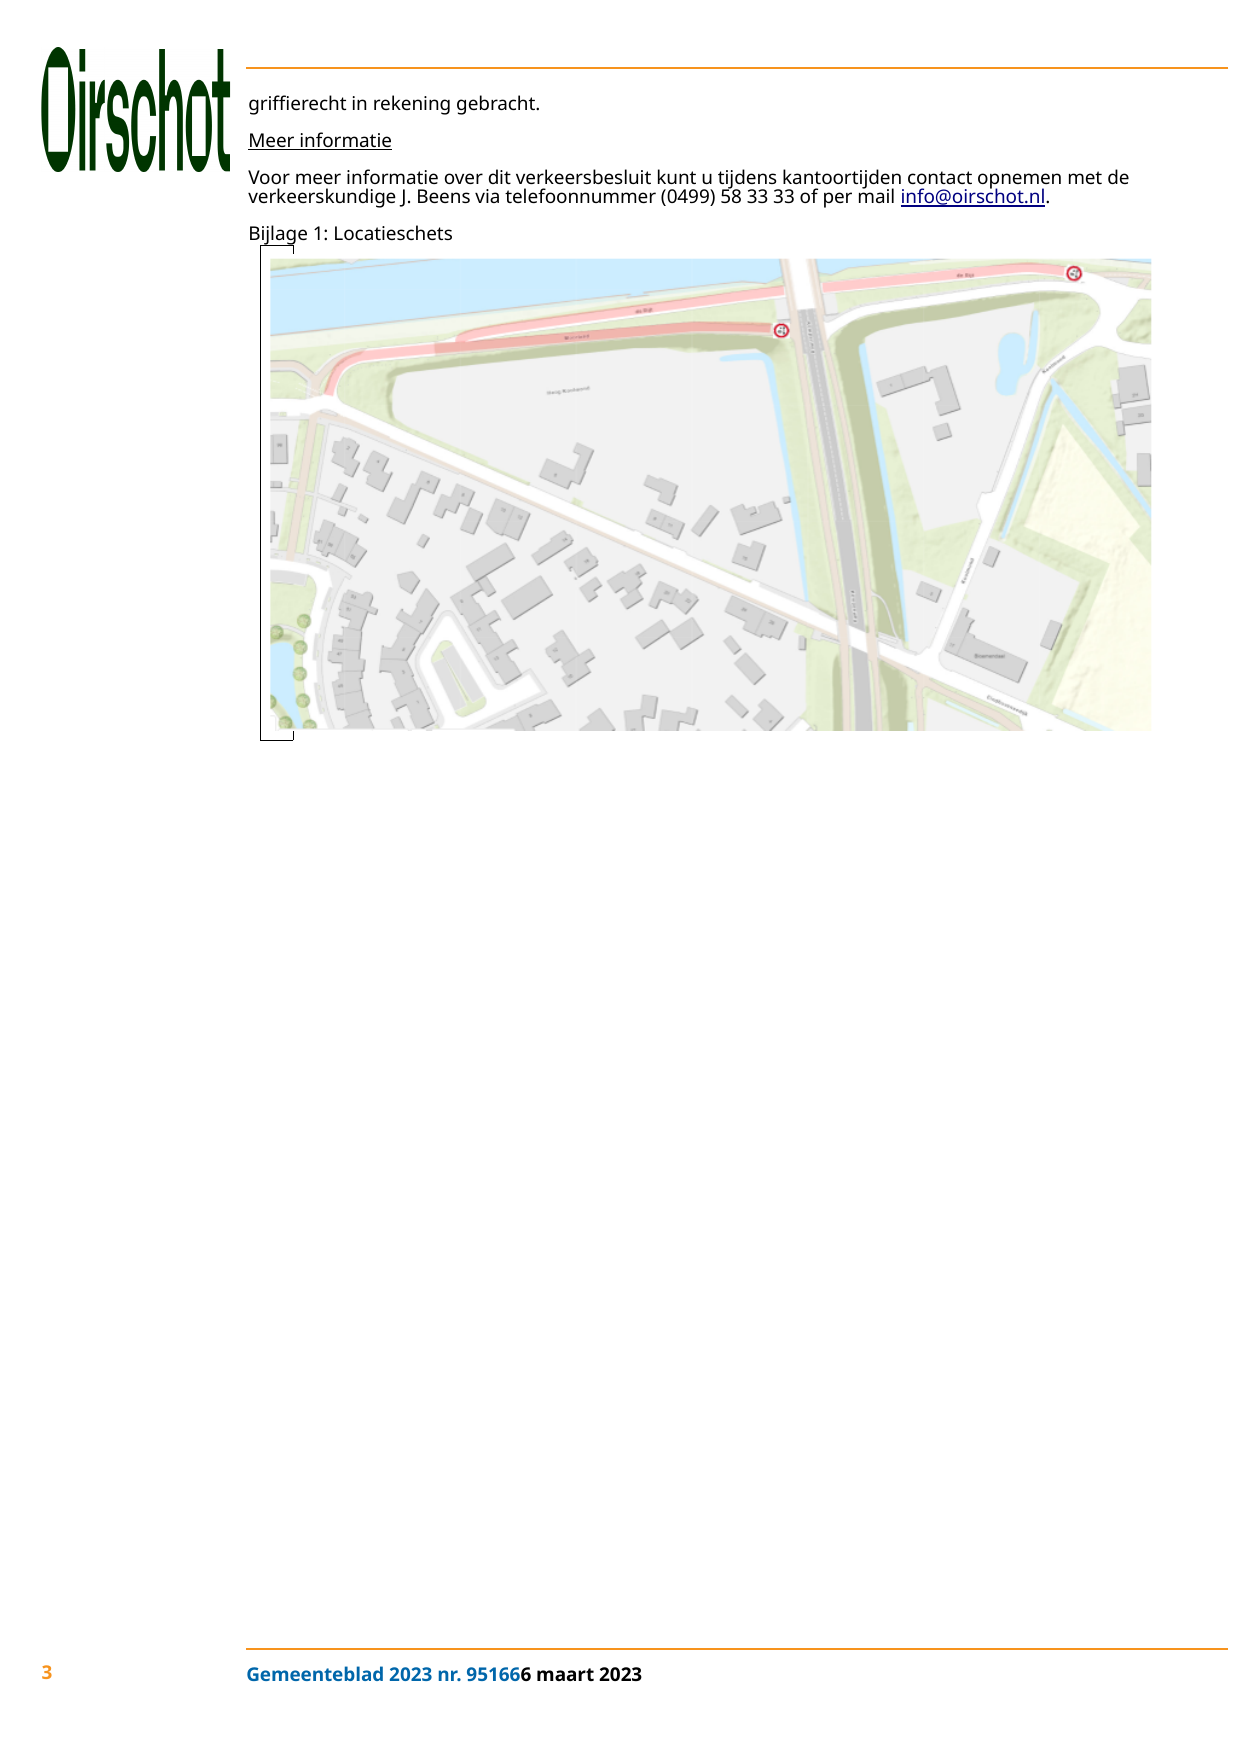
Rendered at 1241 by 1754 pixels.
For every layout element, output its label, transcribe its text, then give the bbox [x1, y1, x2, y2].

text Voor meer informatie over dit verkeersbesluit kunt u tijdens kantoortijden contact opnemen met de verkeerskundige J. Beens via telefoonnummer (0499) 58 33 33 of per mail info@oirschot.nl. [248, 169, 1152, 207]
text griffierecht in rekening gebracht. [248, 95, 1152, 114]
picture [41, 47, 231, 172]
text Bijlage 1: Locatieschets [248, 225, 1152, 244]
text Meer informatie [248, 132, 1152, 151]
picture [268, 254, 1155, 731]
